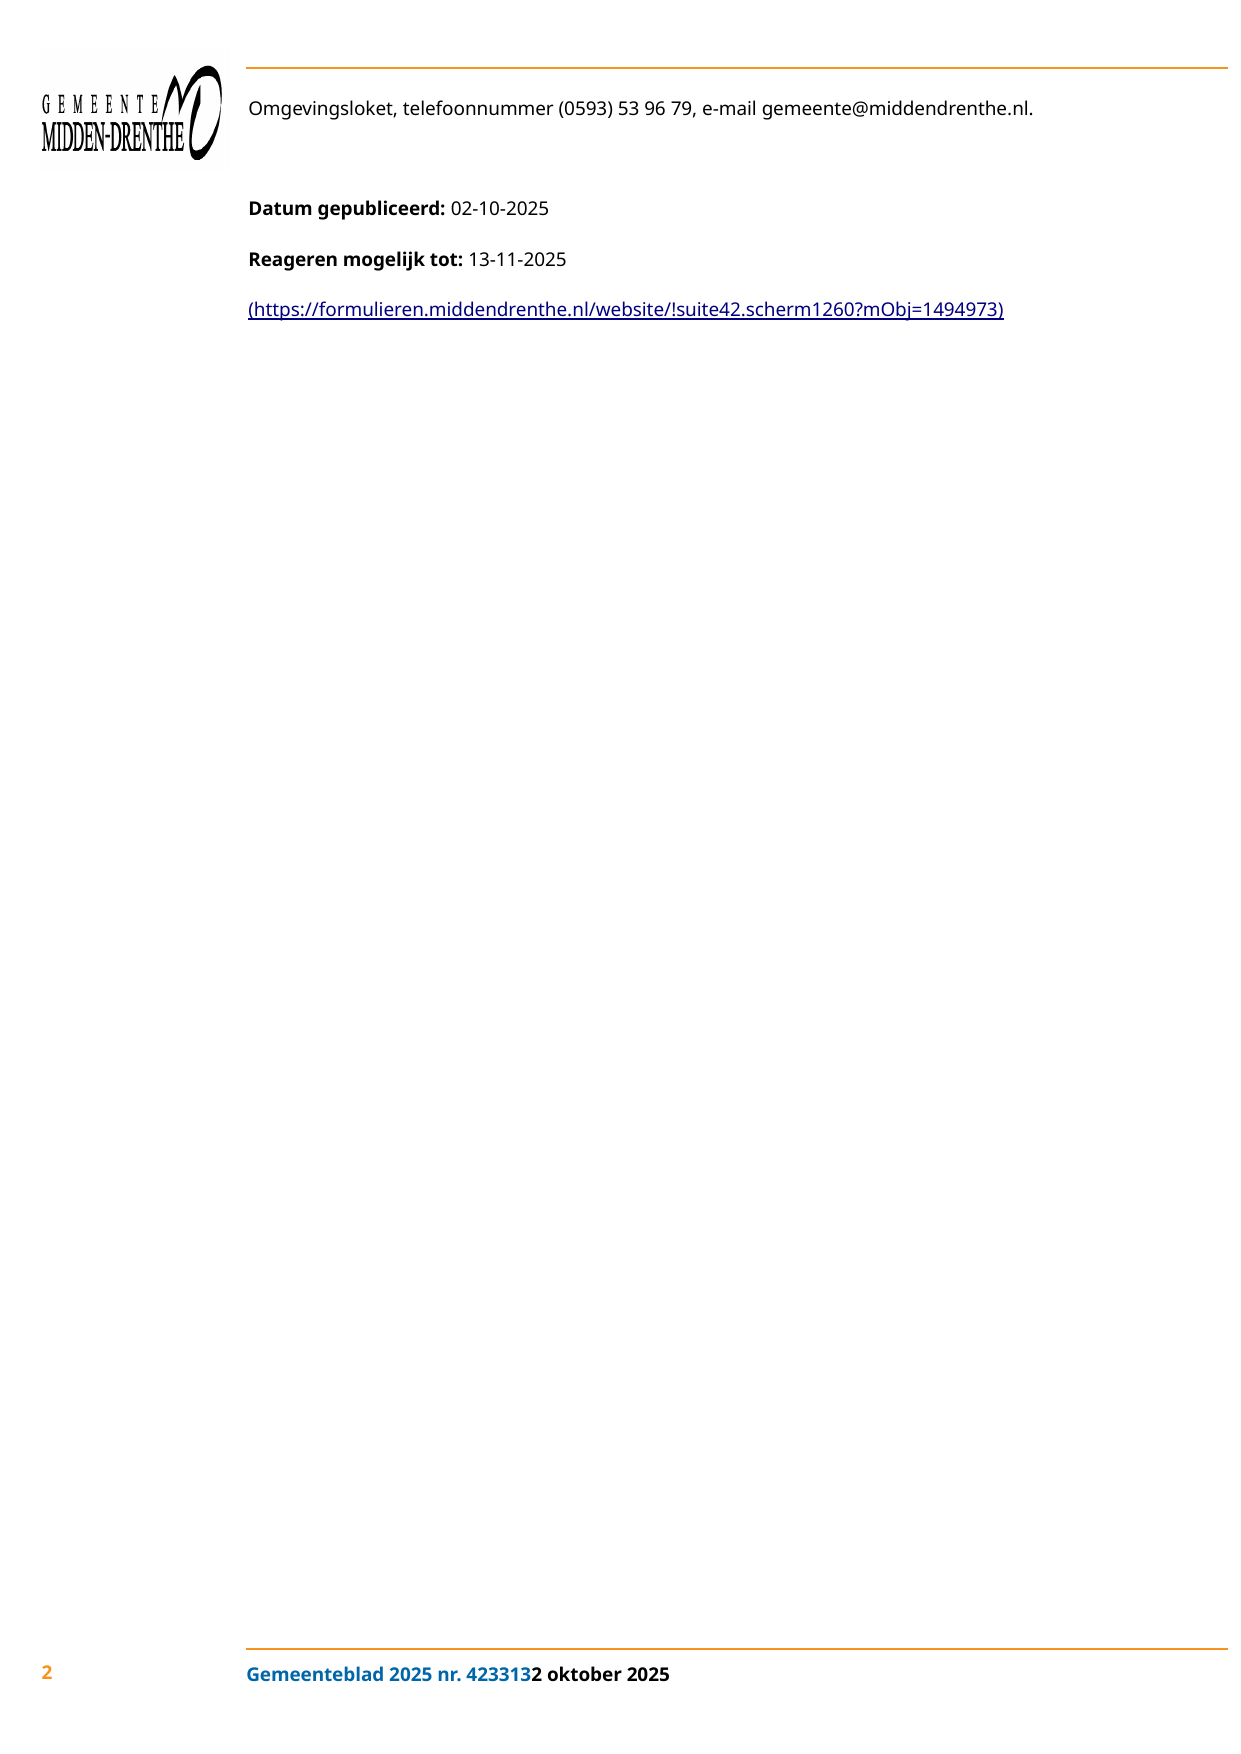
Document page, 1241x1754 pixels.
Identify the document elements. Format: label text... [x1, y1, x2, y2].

text Omgevingsloket, telefoonnummer (0593) 53 96 79, e-mail gemeente@middendrenthe.nl. [248, 95, 1152, 121]
picture [41, 47, 231, 172]
text (https://formulieren.middendrenthe.nl/website/!suite42.scherm1260?mObj=1494973) [248, 296, 1152, 322]
text Reageren mogelijk tot: 13-11-2025 [248, 246, 1152, 272]
text Datum gepubliceerd: 02-10-2025 [248, 196, 1152, 221]
